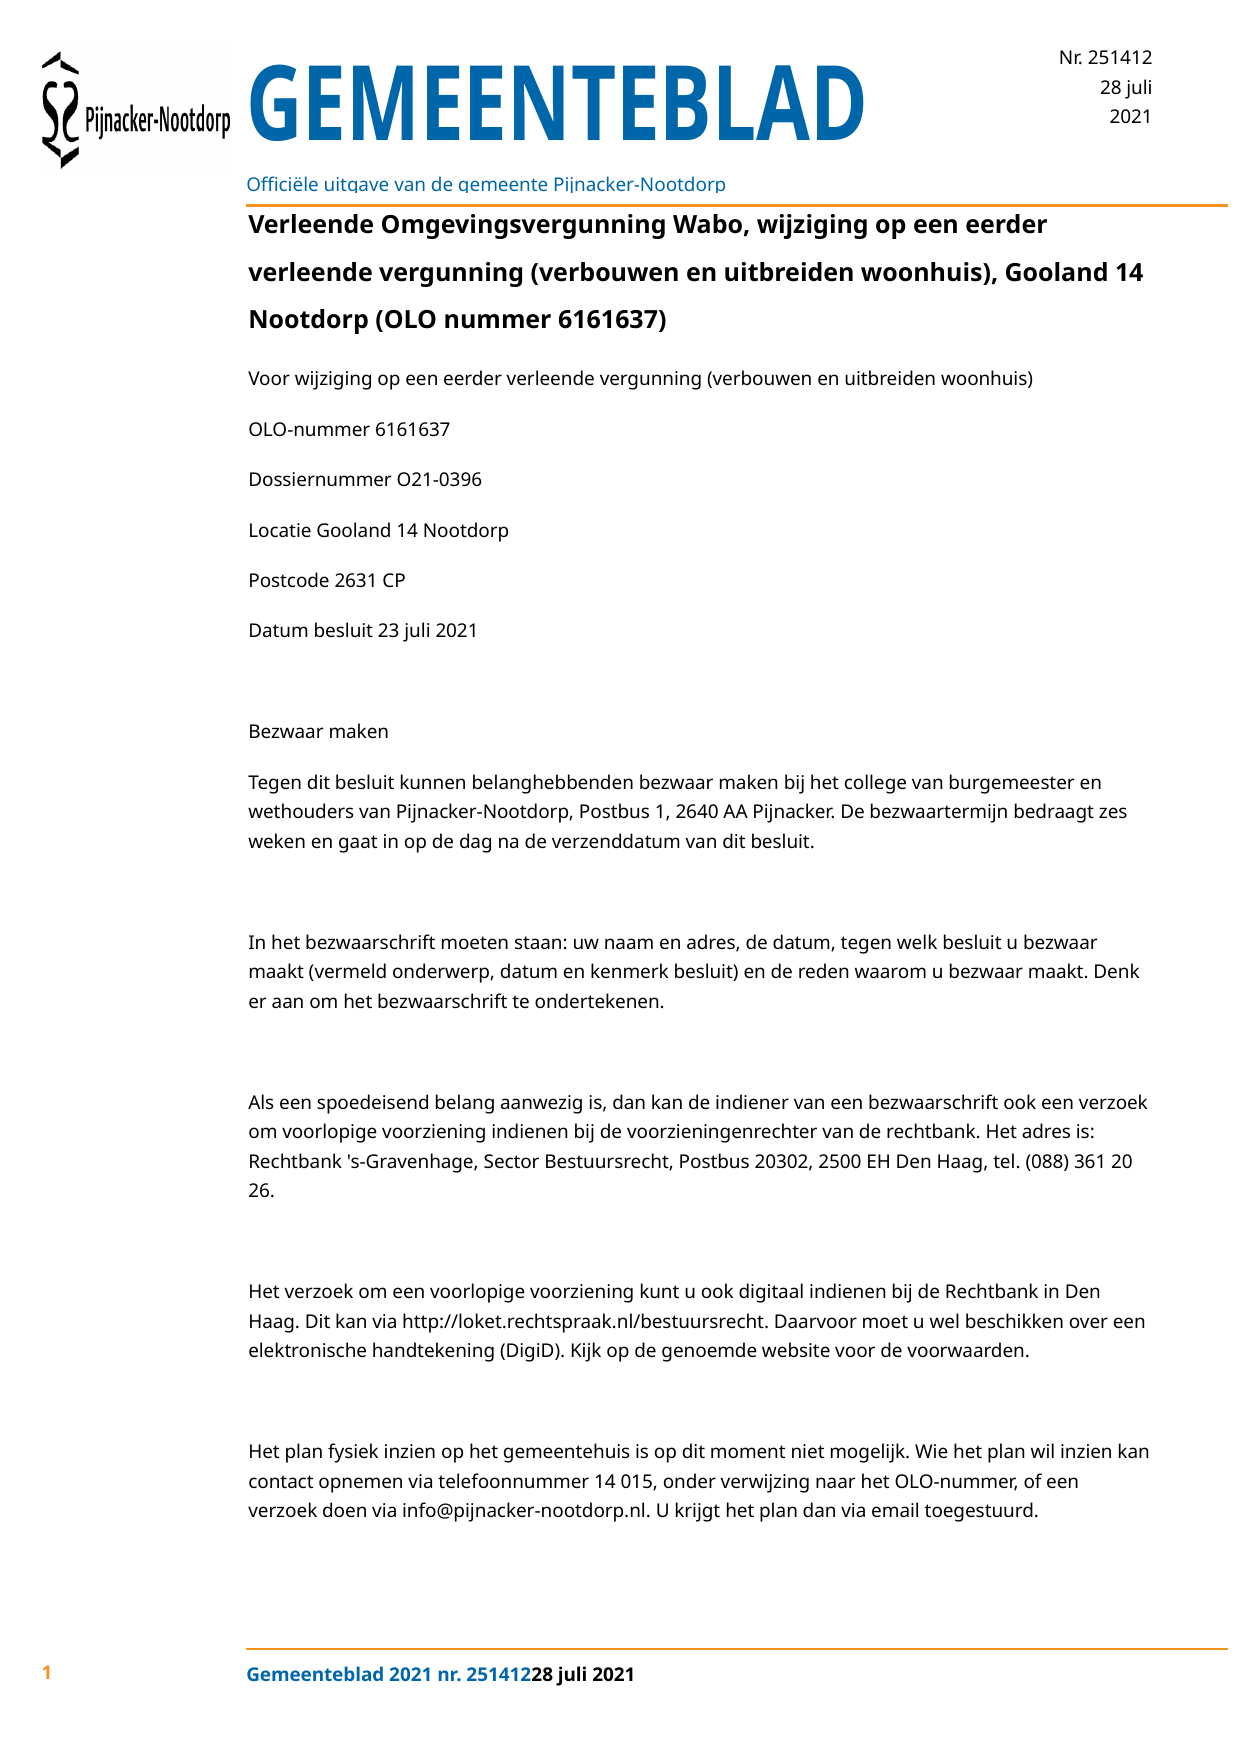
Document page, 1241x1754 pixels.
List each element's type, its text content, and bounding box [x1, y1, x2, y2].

text Datum besluit 23 juli 2021 [248, 618, 1152, 643]
text Locatie Gooland 14 Nootdorp [248, 517, 1152, 542]
text Bezwaar maken [248, 718, 1152, 744]
text Voor wijziging op een eerder verleende vergunning (verbouwen en uitbreiden woonhuis) [248, 366, 1152, 391]
text Tegen dit besluit kunnen belanghebbenden bezwaar maken bij het college van burgemeester en wethouders van Pijnacker-Nootdorp, Postbus 1, 2640 AA Pijnacker. De bezwaartermijn bedraagt zes weken en gaat in op de dag na de verzenddatum van dit besluit. [248, 769, 1152, 854]
text Verleende Omgevingsvergunning Wabo, wijziging op een eerder verleende vergunning (verbouwen en uitbreiden woonhuis), Gooland 14 Nootdorp (OLO nummer 6161637) [248, 207, 1152, 336]
text Het verzoek om een voorlopige voorziening kunt u ook digitaal indienen bij de Rechtbank in Den Haag. Dit kan via http://loket.rechtspraak.nl/bestuursrecht. Daarvoor moet u wel beschikken over een elektronische handtekening (DigiD). Kijk op de genoemde website voor de voorwaarden. [248, 1278, 1152, 1363]
picture [41, 47, 231, 172]
text Postcode 2631 CP [248, 567, 1152, 593]
text Dossiernummer O21-0396 [248, 466, 1152, 492]
text Het plan fysiek inzien op het gemeentehuis is op dit moment niet mogelijk. Wie het plan wil inzien kan contact opnemen via telefoonnummer 14 015, onder verwijzing naar het OLO-nummer, of een verzoek doen via info@pijnacker-nootdorp.nl. U krijgt het plan dan via email toegestuurd. [248, 1438, 1152, 1523]
text Als een spoedeisend belang aanwezig is, dan kan de indiener van een bezwaarschrift ook een verzoek om voorlopige voorziening indienen bij de voorzieningenrechter van de rechtbank. Het adres is: Rechtbank 's-Gravenhage, Sector Bestuursrecht, Postbus 20302, 2500 EH Den Haag, tel. (088) 361 20 26. [248, 1089, 1152, 1203]
text OLO-nummer 6161637 [248, 416, 1152, 442]
text In het bezwaarschrift moeten staan: uw naam en adres, de datum, tegen welk besluit u bezwaar maakt (vermeld onderwerp, datum en kenmerk besluit) en de reden waarom u bezwaar maakt. Denk er aan om het bezwaarschrift te ondertekenen. [248, 929, 1152, 1014]
